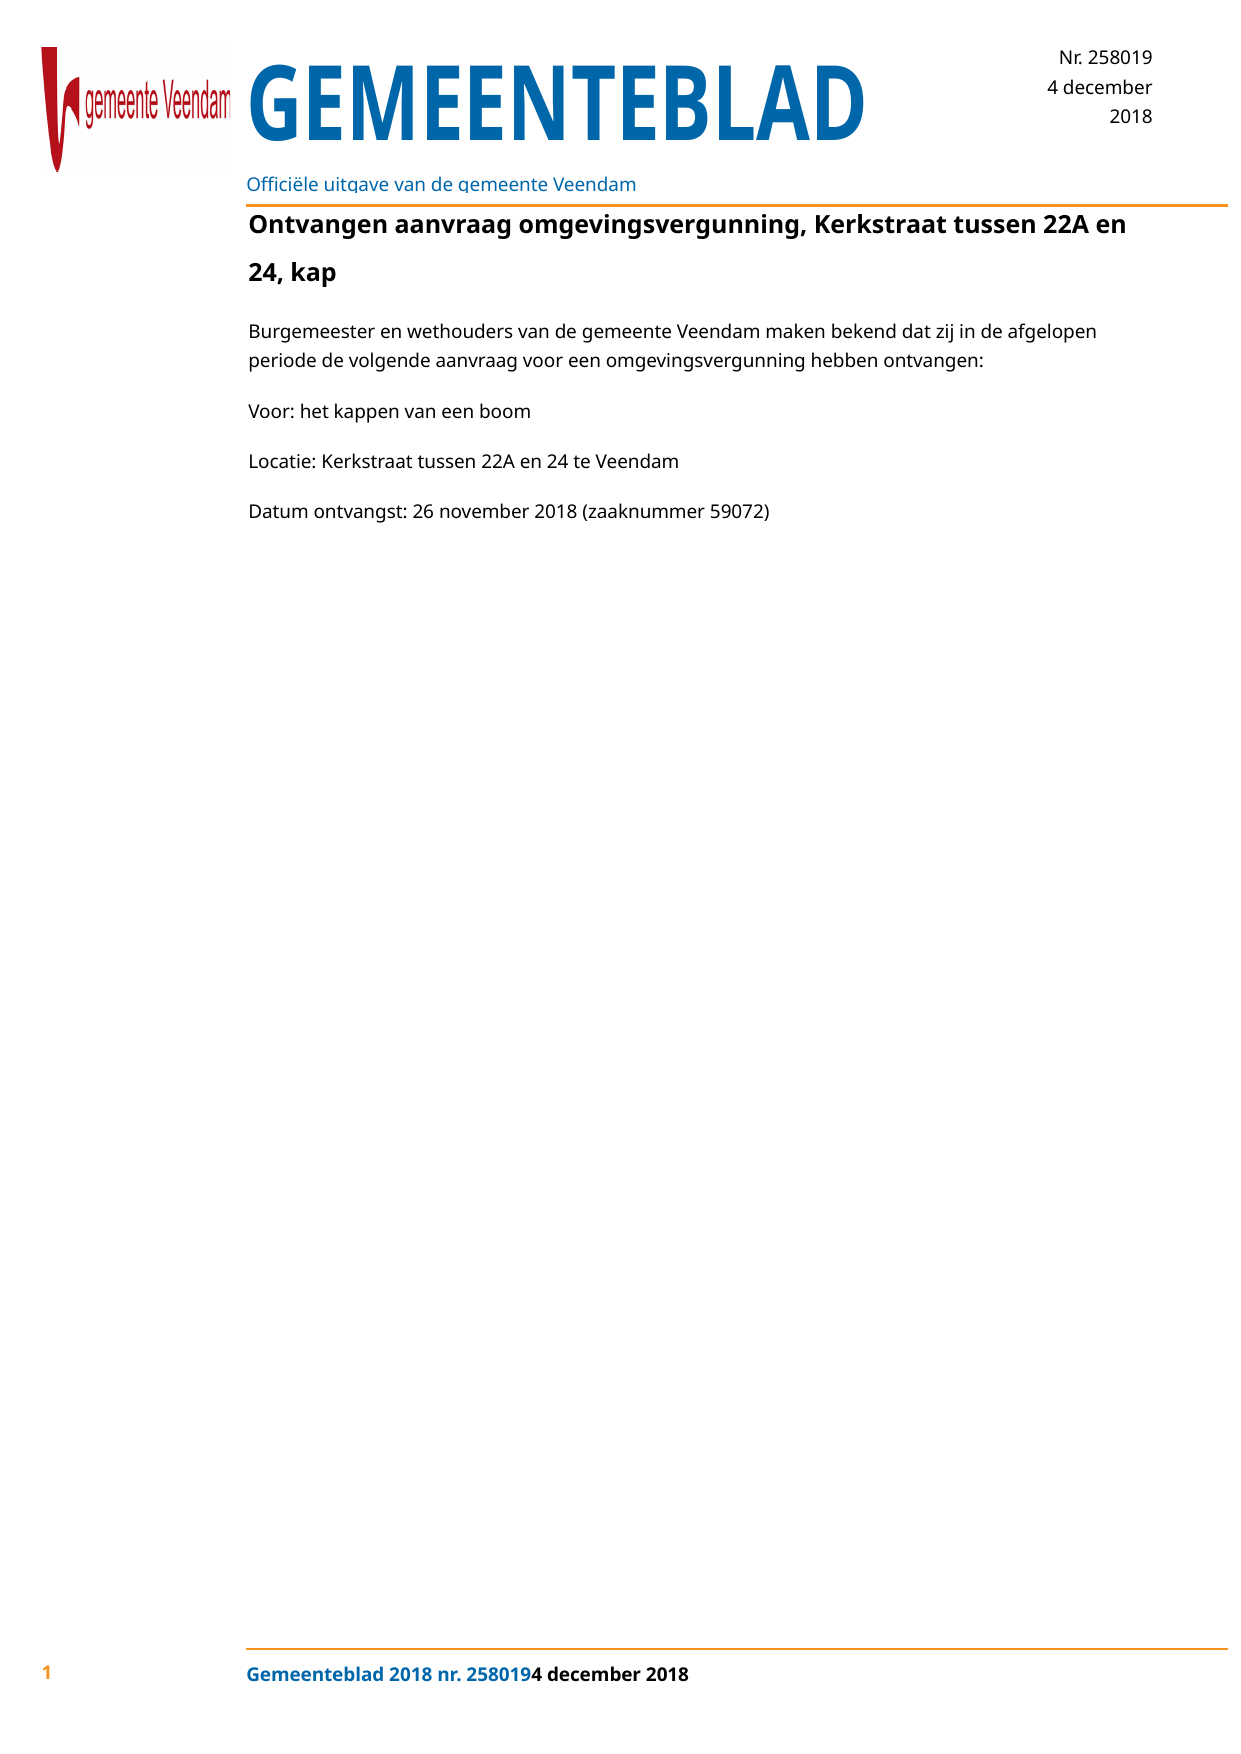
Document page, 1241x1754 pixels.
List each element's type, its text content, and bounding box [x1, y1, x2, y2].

picture [41, 47, 231, 172]
text Burgemeester en wethouders van de gemeente Veendam maken bekend dat zij in de afgelopen periode de volgende aanvraag voor een omgevingsvergunning hebben ontvangen: [248, 318, 1152, 373]
text Ontvangen aanvraag omgevingsvergunning, Kerkstraat tussen 22A en 24, kap [248, 207, 1152, 288]
text Voor: het kappen van een boom [248, 398, 1152, 424]
text Locatie: Kerkstraat tussen 22A en 24 te Veendam [248, 448, 1152, 474]
text Datum ontvangst: 26 november 2018 (zaaknummer 59072) [248, 499, 1152, 524]
